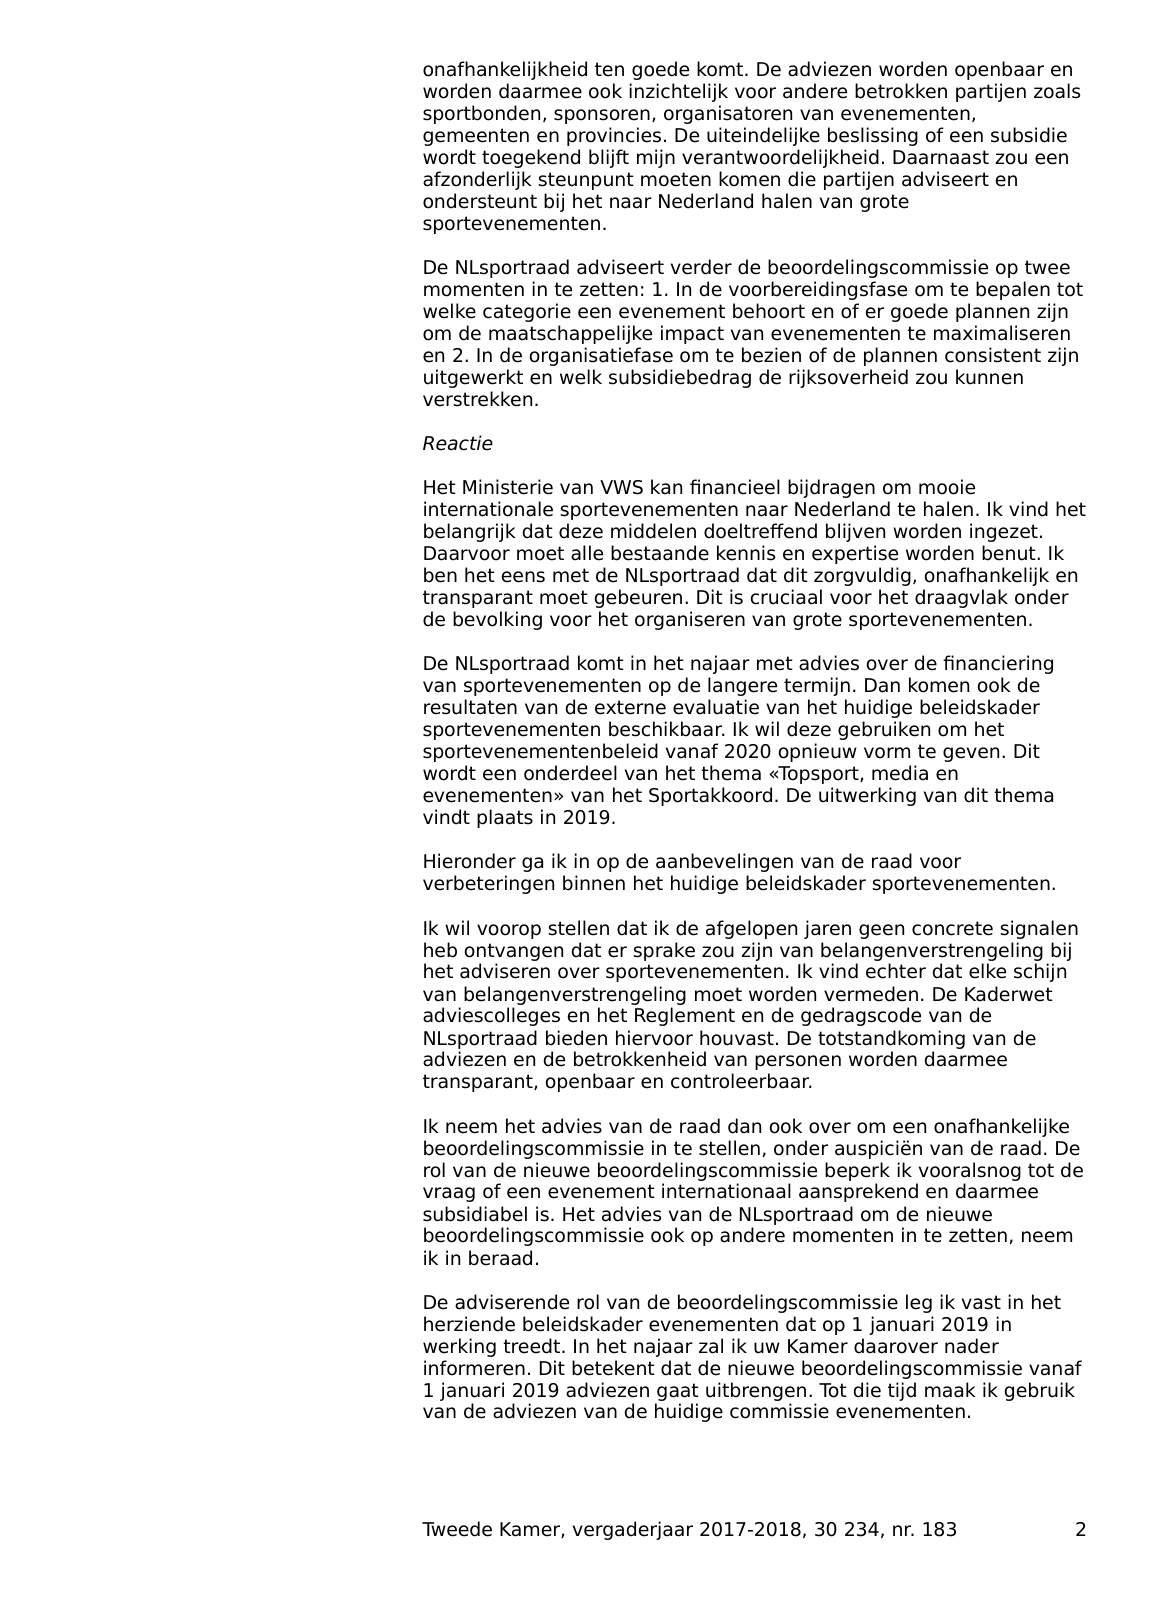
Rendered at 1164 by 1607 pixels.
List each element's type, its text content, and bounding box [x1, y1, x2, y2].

text De adviserende rol van de beoordelingscommissie leg ik vast in het herziende beleidskader evenementen dat op 1 januari 2019 in werking treedt. In het najaar zal ik uw Kamer daarover nader informeren. Dit betekent dat de nieuwe beoordelingscommissie vanaf 1 januari 2019 adviezen gaat uitbrengen. Tot die tijd maak ik gebruik van de adviezen van de huidige commissie evenementen. [422, 1292, 1087, 1423]
text Het Ministerie van VWS kan financieel bijdragen om mooie internationale sportevenementen naar Nederland te halen. Ik vind het belangrijk dat deze middelen doeltreffend blijven worden ingezet. Daarvoor moet alle bestaande kennis en expertise worden benut. Ik ben het eens met de NLsportraad dat dit zorgvuldig, onafhankelijk en transparant moet gebeuren. Dit is cruciaal voor het draagvlak onder de bevolking voor het organiseren van grote sportevenementen. [422, 477, 1087, 631]
text De NLsportraad adviseert verder de beoordelingscommissie op twee momenten in te zetten: 1. In de voorbereidingsfase om te bepalen tot welke categorie een evenement behoort en of er goede plannen zijn om de maatschappelijke impact van evenementen te maximaliseren en 2. In de organisatiefase om te bezien of de plannen consistent zijn uitgewerkt en welk subsidiebedrag de rijksoverheid zou kunnen verstrekken. [422, 257, 1087, 411]
text Ik wil voorop stellen dat ik de afgelopen jaren geen concrete signalen heb ontvangen dat er sprake zou zijn van belangenverstrengeling bij het adviseren over sportevenementen. Ik vind echter dat elke schijn van belangenverstrengeling moet worden vermeden. De Kaderwet adviescolleges en het Reglement en de gedragscode van de NLsportraad bieden hiervoor houvast. De totstandkoming van de adviezen en de betrokkenheid van personen worden daarmee transparant, openbaar en controleerbaar. [422, 917, 1087, 1093]
text onafhankelijkheid ten goede komt. De adviezen worden openbaar en worden daarmee ook inzichtelijk voor andere betrokken partijen zoals sportbonden, sponsoren, organisatoren van evenementen, gemeenten en provincies. De uiteindelijke beslissing of een subsidie wordt toegekend blijft mijn verantwoordelijkheid. Daarnaast zou een afzonderlijk steunpunt moeten komen die partijen adviseert en ondersteunt bij het naar Nederland halen van grote sportevenementen. [422, 59, 1087, 235]
subtitle Reactie [422, 433, 1087, 455]
text Hieronder ga ik in op de aanbevelingen van de raad voor verbeteringen binnen het huidige beleidskader sportevenementen. [422, 851, 1087, 895]
text Ik neem het advies van de raad dan ook over om een onafhankelijke beoordelingscommissie in te stellen, onder auspiciën van de raad. De rol van de nieuwe beoordelingscommissie beperk ik vooralsnog tot de vraag of een evenement internationaal aansprekend en daarmee subsidiabel is. Het advies van de NLsportraad om de nieuwe beoordelingscommissie ook op andere momenten in te zetten, neem ik in beraad. [422, 1116, 1087, 1269]
text De NLsportraad komt in het najaar met advies over de financiering van sportevenementen op de langere termijn. Dan komen ook de resultaten van de externe evaluatie van het huidige beleidskader sportevenementen beschikbaar. Ik wil deze gebruiken om het sportevenementenbeleid vanaf 2020 opnieuw vorm te geven. Dit wordt een onderdeel van het thema «Topsport, media en evenementen» van het Sportakkoord. De uitwerking van dit thema vindt plaats in 2019. [422, 653, 1087, 829]
